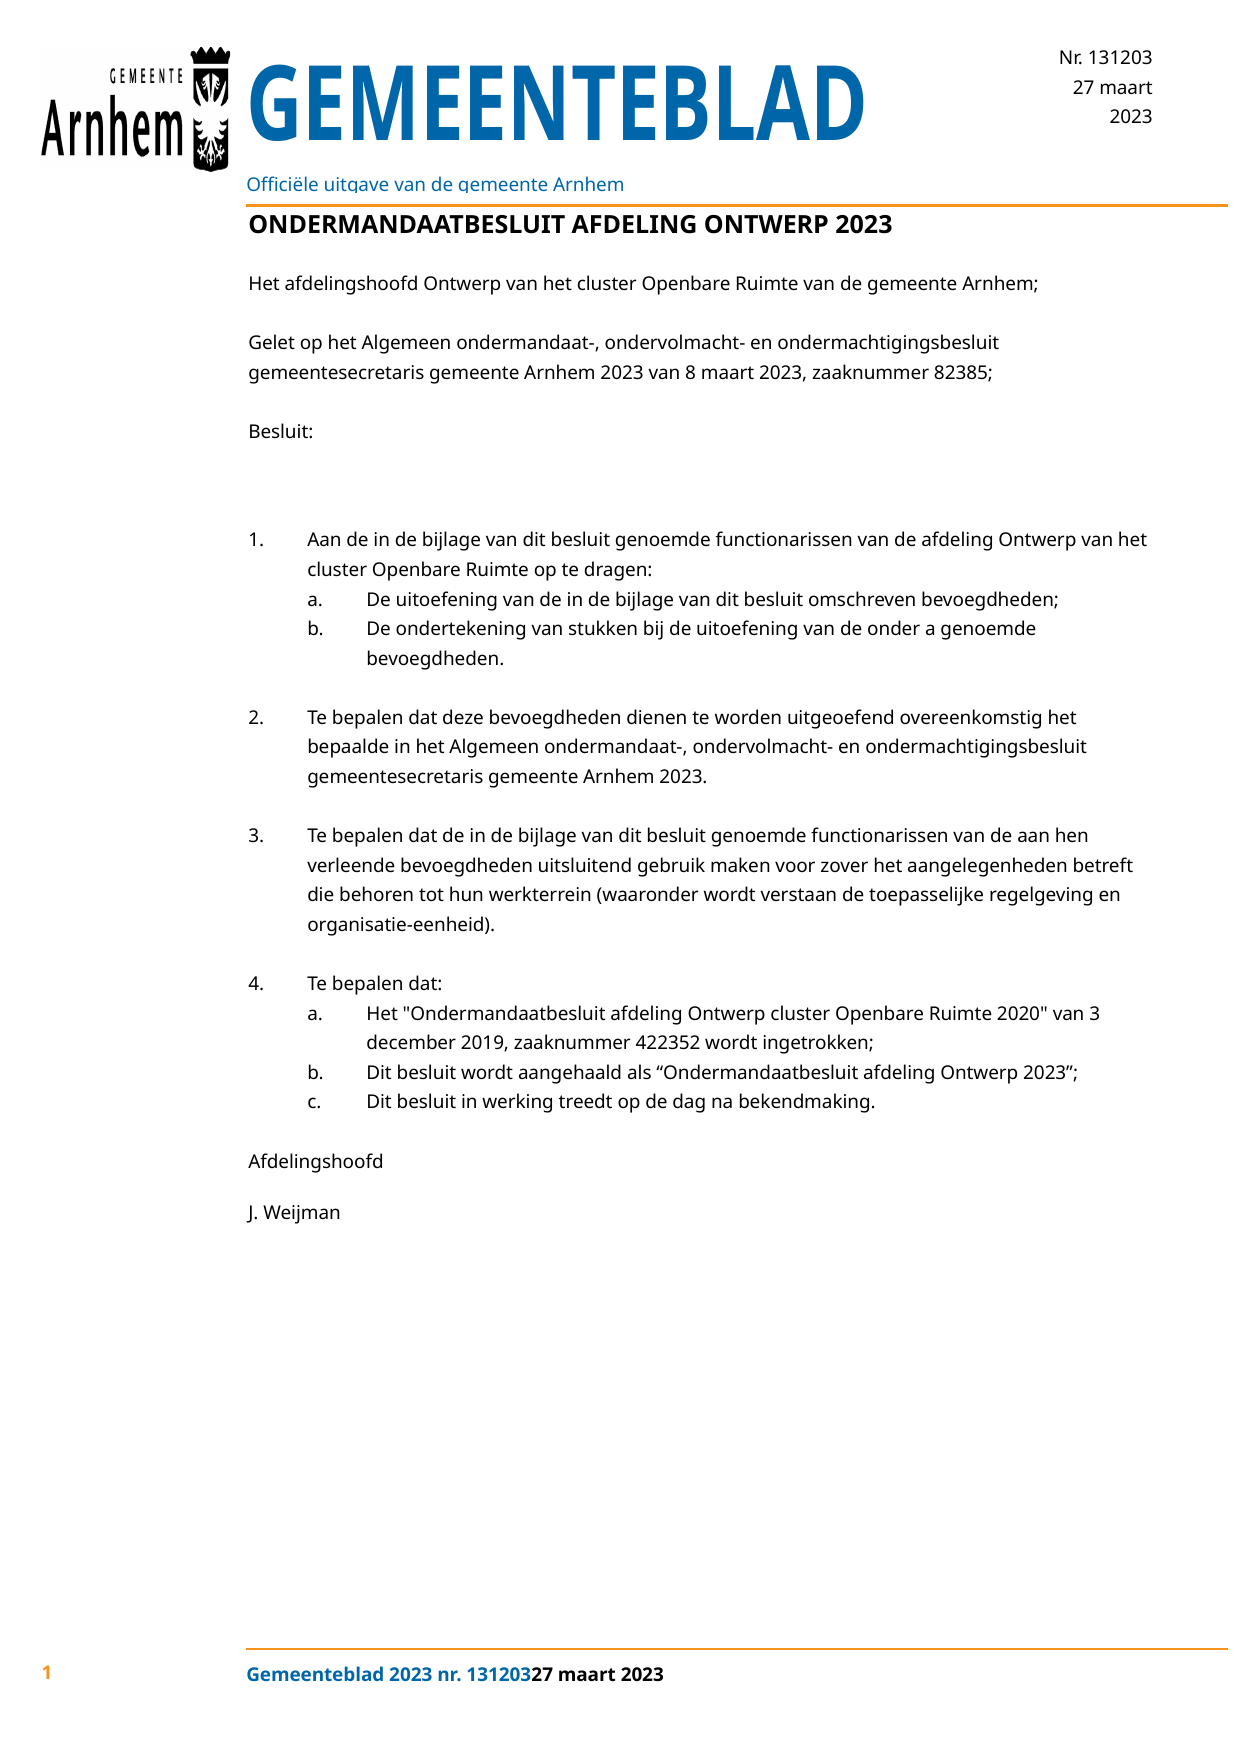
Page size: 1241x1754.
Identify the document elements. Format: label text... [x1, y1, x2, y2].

text Afdelingshoofd [248, 1148, 1152, 1174]
text ONDERMANDAATBESLUIT AFDELING ONTWERP 2023 [248, 207, 1152, 241]
text Gelet op het Algemeen ondermandaat-, ondervolmacht- en ondermachtigingsbesluit gemeentesecretaris gemeente Arnhem 2023 van 8 maart 2023, zaaknummer 82385; [248, 329, 1152, 385]
text J. Weijman [248, 1199, 1152, 1225]
text Besluit: [248, 418, 1152, 444]
list Te bepalen dat: [248, 970, 1152, 996]
list Aan de in de bijlage van dit besluit genoemde functionarissen van de afdeling Ontwerp van het cluster Openbare Ruimte op te dragen: [248, 527, 1152, 582]
list De ondertekening van stukken bij de uitoefening van de onder a genoemde bevoegdheden. [307, 615, 1152, 671]
list Dit besluit in werking treedt op de dag na bekendmaking. [307, 1089, 1152, 1114]
list Te bepalen dat deze bevoegdheden dienen te worden uitgeoefend overeenkomstig het bepaalde in het Algemeen ondermandaat-, ondervolmacht- en ondermachtigingsbesluit gemeentesecretaris gemeente Arnhem 2023. [248, 704, 1152, 789]
list De uitoefening van de in de bijlage van dit besluit omschreven bevoegdheden; [307, 586, 1152, 612]
list Dit besluit wordt aangehaald als “Ondermandaatbesluit afdeling Ontwerp 2023”; [307, 1059, 1152, 1085]
picture [41, 47, 231, 172]
list Het "Ondermandaatbesluit afdeling Ontwerp cluster Openbare Ruimte 2020" van 3 december 2019, zaaknummer 422352 wordt ingetrokken; [307, 1000, 1152, 1055]
text Het afdelingshoofd Ontwerp van het cluster Openbare Ruimte van de gemeente Arnhem; [248, 270, 1152, 296]
list Te bepalen dat de in de bijlage van dit besluit genoemde functionarissen van de aan hen verleende bevoegdheden uitsluitend gebruik maken voor zover het aangelegenheden betreft die behoren tot hun werkterrein (waaronder wordt verstaan de toepasselijke regelgeving en organisatie-eenheid). [248, 822, 1152, 937]
